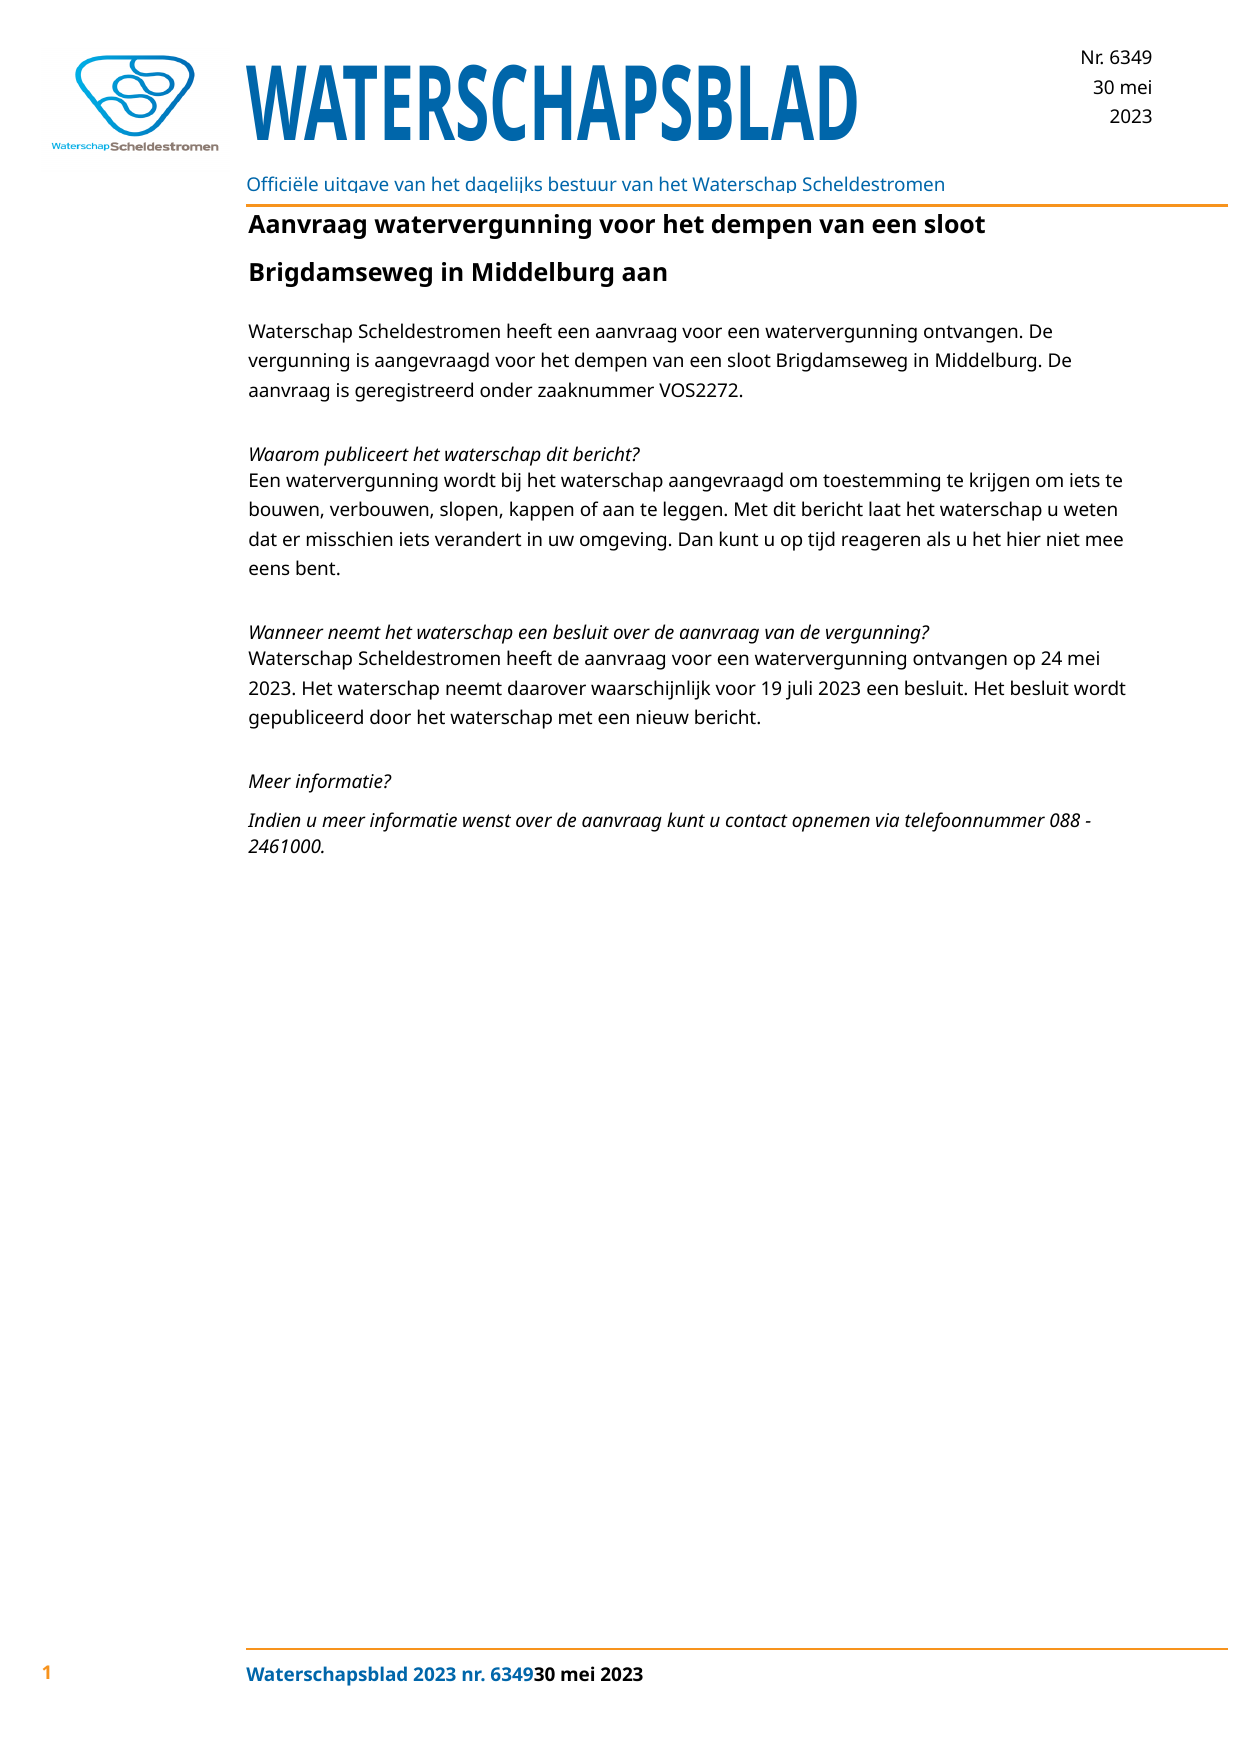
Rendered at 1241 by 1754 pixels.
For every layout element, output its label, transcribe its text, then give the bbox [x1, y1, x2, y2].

picture [41, 47, 231, 172]
text Wanneer neemt het waterschap een besluit over de aanvraag van de vergunning? [248, 619, 1152, 645]
text Waterschap Scheldestromen heeft de aanvraag voor een watervergunning ontvangen op 24 mei 2023. Het waterschap neemt daarover waarschijnlijk voor 19 juli 2023 een besluit. Het besluit wordt gepubliceerd door het waterschap met een nieuw bericht. [248, 645, 1152, 730]
text Waarom publiceert het waterschap dit bericht? [248, 441, 1152, 467]
text Indien u meer informatie wenst over de aanvraag kunt u contact opnemen via telefoonnummer 088 - 2461000. [248, 808, 1152, 859]
text Aanvraag watervergunning voor het dempen van een sloot Brigdamseweg in Middelburg aan [248, 207, 1152, 288]
text Meer informatie? [248, 768, 1152, 794]
text Waterschap Scheldestromen heeft een aanvraag voor een watervergunning ontvangen. De vergunning is aangevraagd voor het dempen van een sloot Brigdamseweg in Middelburg. De aanvraag is geregistreerd onder zaaknummer VOS2272. [248, 318, 1152, 403]
text Een watervergunning wordt bij het waterschap aangevraagd om toestemming te krijgen om iets te bouwen, verbouwen, slopen, kappen of aan te leggen. Met dit bericht laat het waterschap u weten dat er misschien iets verandert in uw omgeving. Dan kunt u op tijd reageren als u het hier niet mee eens bent. [248, 467, 1152, 581]
